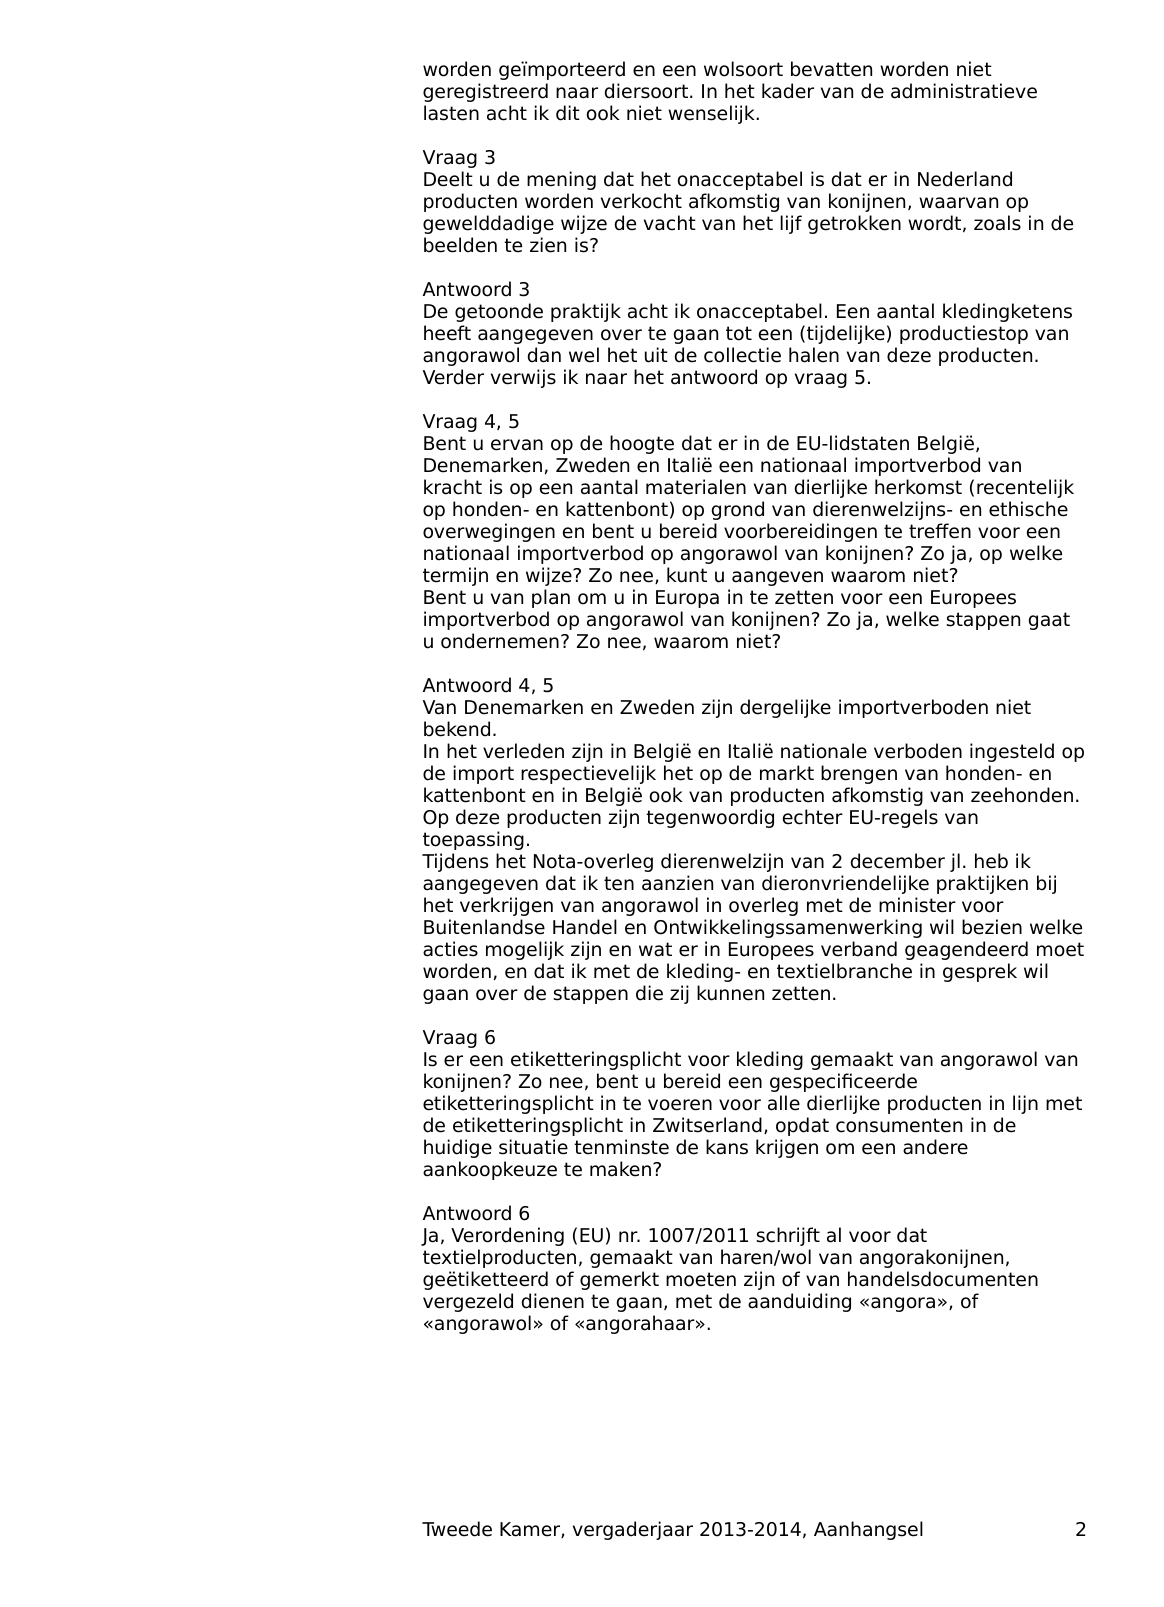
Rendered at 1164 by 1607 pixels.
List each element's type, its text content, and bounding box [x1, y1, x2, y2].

text Van Denemarken en Zweden zijn dergelijke importverboden niet bekend. [422, 697, 1087, 741]
text Bent u van plan om u in Europa in te zetten voor een Europees importverbod op angorawol van konijnen? Zo ja, welke stappen gaat u ondernemen? Zo nee, waarom niet? [422, 587, 1087, 653]
text In het verleden zijn in België en Italië nationale verboden ingesteld op de import respectievelijk het op de markt brengen van honden- en kattenbont en in België ook van producten afkomstig van zeehonden. Op deze producten zijn tegenwoordig echter EU-regels van toepassing. [422, 741, 1087, 851]
text Is er een etiketteringsplicht voor kleding gemaakt van angorawol van konijnen? Zo nee, bent u bereid een gespecificeerde etiketteringsplicht in te voeren voor alle dierlijke producten in lijn met de etiketteringsplicht in Zwitserland, opdat consumenten in de huidige situatie tenminste de kans krijgen om een andere aankoopkeuze te maken? [422, 1049, 1087, 1181]
text Antwoord 6 [422, 1203, 1087, 1225]
text Vraag 6 [422, 1027, 1087, 1049]
text Vraag 3 [422, 147, 1087, 169]
text De getoonde praktijk acht ik onacceptabel. Een aantal kledingketens heeft aangegeven over te gaan tot een (tijdelijke) productiestop van angorawol dan wel het uit de collectie halen van deze producten. Verder verwijs ik naar het antwoord op vraag 5. [422, 301, 1087, 389]
text Antwoord 3 [422, 279, 1087, 301]
text Deelt u de mening dat het onacceptabel is dat er in Nederland producten worden verkocht afkomstig van konijnen, waarvan op gewelddadige wijze de vacht van het lijf getrokken wordt, zoals in de beelden te zien is? [422, 169, 1087, 257]
text Bent u ervan op de hoogte dat er in de EU-lidstaten België, Denemarken, Zweden en Italië een nationaal importverbod van kracht is op een aantal materialen van dierlijke herkomst (recentelijk op honden- en kattenbont) op grond van dierenwelzijns- en ethische overwegingen en bent u bereid voorbereidingen te treffen voor een nationaal importverbod op angorawol van konijnen? Zo ja, op welke termijn en wijze? Zo nee, kunt u aangeven waarom niet? [422, 433, 1087, 587]
text Antwoord 4, 5 [422, 675, 1087, 697]
text Vraag 4, 5 [422, 411, 1087, 433]
text Tijdens het Nota-overleg dierenwelzijn van 2 december jl. heb ik aangegeven dat ik ten aanzien van dieronvriendelijke praktijken bij het verkrijgen van angorawol in overleg met de minister voor Buitenlandse Handel en Ontwikkelingssamenwerking wil bezien welke acties mogelijk zijn en wat er in Europees verband geagendeerd moet worden, en dat ik met de kleding- en textielbranche in gesprek wil gaan over de stappen die zij kunnen zetten. [422, 851, 1087, 1005]
text Ja, Verordening (EU) nr. 1007/2011 schrijft al voor dat textielproducten, gemaakt van haren/wol van angorakonijnen, geëtiketteerd of gemerkt moeten zijn of van handelsdocumenten vergezeld dienen te gaan, met de aanduiding «angora», of «angorawol» of «angorahaar». [422, 1225, 1087, 1335]
text worden geïmporteerd en een wolsoort bevatten worden niet geregistreerd naar diersoort. In het kader van de administratieve lasten acht ik dit ook niet wenselijk. [422, 59, 1087, 125]
